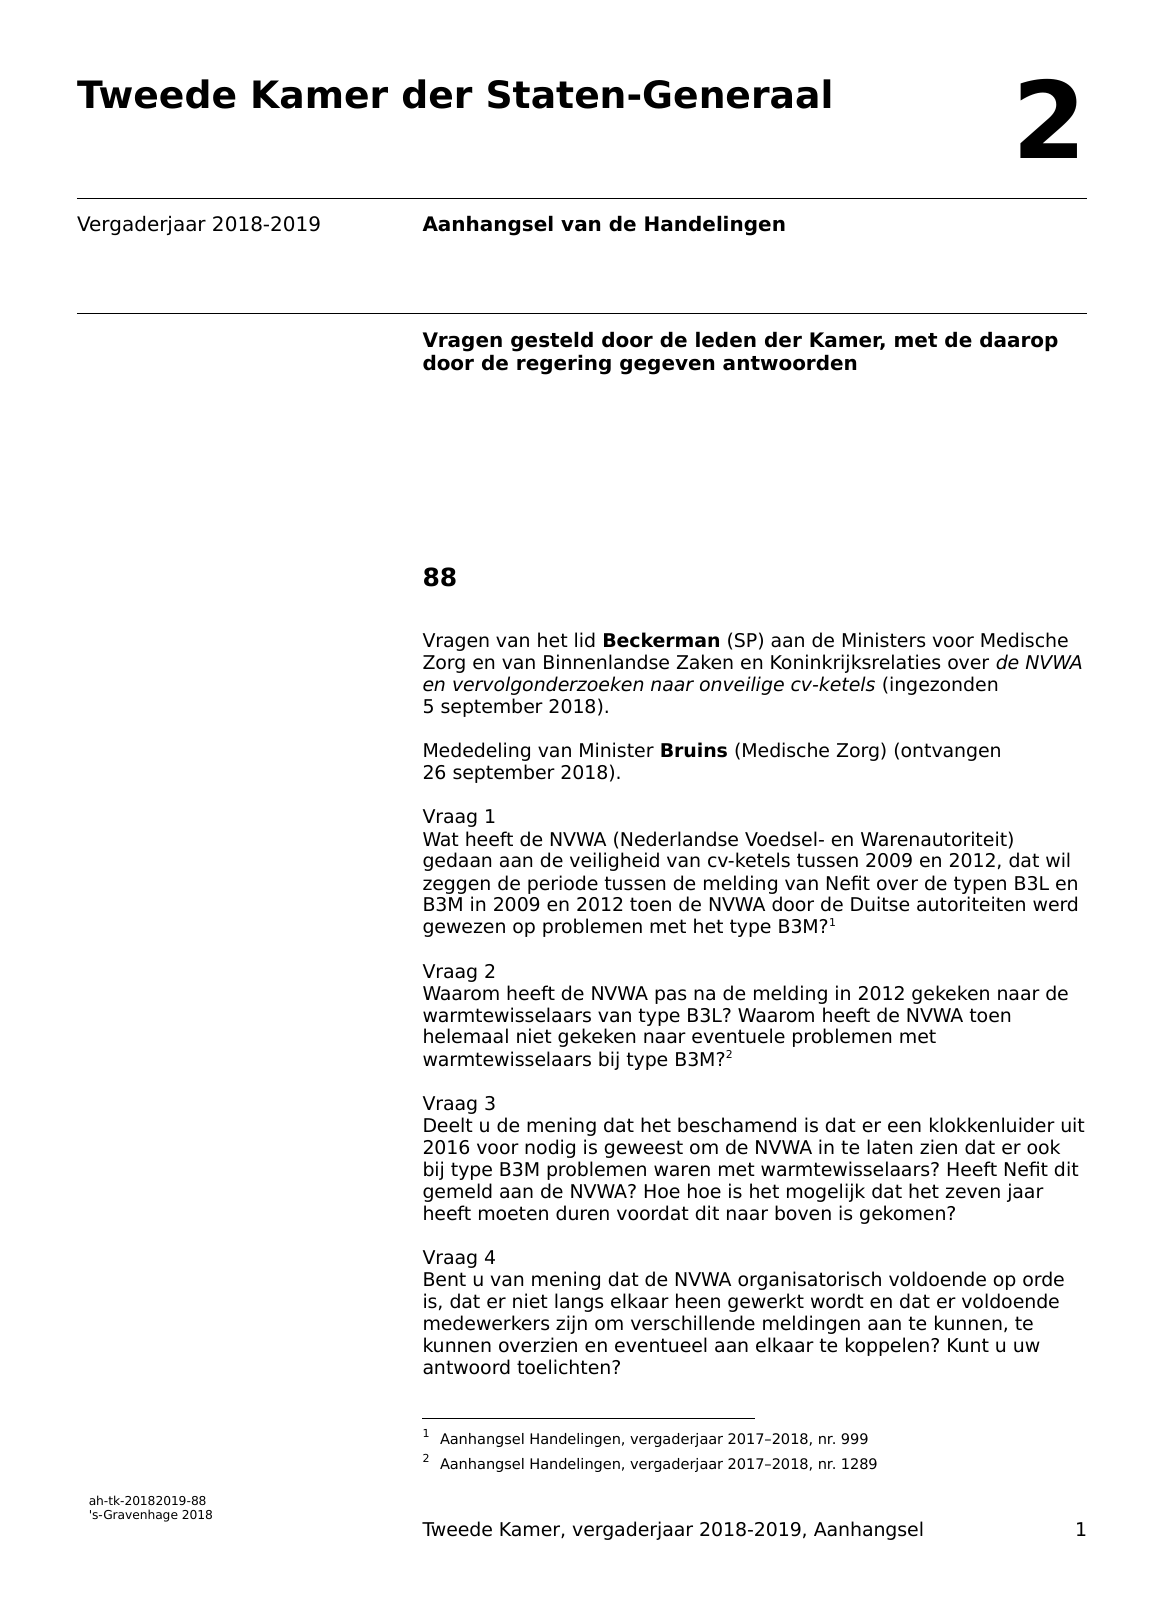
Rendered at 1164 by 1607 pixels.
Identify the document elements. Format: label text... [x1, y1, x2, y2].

text Vraag 3 [422, 1093, 1087, 1114]
text Aanhangsel Handelingen, vergaderjaar 2017–2018, nr. 1289 [422, 1452, 1087, 1474]
table_cell Vergaderjaar 2018-2019 [77, 199, 422, 313]
text Waarom heeft de NVWA pas na de melding in 2012 gekeken naar de warmtewisselaars van type B3L? Waarom heeft de NVWA toen helemaal niet gekeken naar eventuele problemen met warmtewisselaars bij type B3M? [422, 982, 1087, 1070]
text Bent u van mening dat de NVWA organisatorisch voldoende op orde is, dat er niet langs elkaar heen gewerkt wordt en dat er voldoende medewerkers zijn om verschillende meldingen aan te kunnen, te kunnen overzien en eventueel aan elkaar te koppelen? Kunt u uw antwoord toelichten? [422, 1269, 1087, 1378]
text Deelt u de mening dat het beschamend is dat er een klokkenluider uit 2016 voor nodig is geweest om de NVWA in te laten zien dat er ook bij type B3M problemen waren met warmtewisselaars? Heeft Nefit dit gemeld aan de NVWA? Hoe hoe is het mogelijk dat het zeven jaar heeft moeten duren voordat dit naar boven is gekomen? [422, 1114, 1087, 1224]
text Vraag 1 [422, 806, 1087, 828]
table_header Tweede Kamer der Staten-Generaal [77, 59, 886, 198]
text Wat heeft de NVWA (Nederlandse Voedsel- en Warenautoriteit) gedaan aan de veiligheid van cv-ketels tussen 2009 en 2012, dat wil zeggen de periode tussen de melding van Nefit over de typen B3L en B3M in 2009 en 2012 toen de NVWA door de Duitse autoriteiten werd gewezen op problemen met het type B3M? [422, 828, 1087, 938]
table_cell Aanhangsel van de Handelingen [422, 199, 1087, 313]
text Aanhangsel Handelingen, vergaderjaar 2017–2018, nr. 999 [422, 1427, 1087, 1449]
text Vragen van het lid Beckerman (SP) aan de Ministers voor Medische Zorg en van Binnenlandse Zaken en Koninkrijksrelaties over de NVWA en vervolgonderzoeken naar onveilige cv-ketels (ingezonden 5 september 2018). [422, 630, 1087, 718]
text 88 [422, 563, 1087, 592]
table_header 2 [886, 59, 1087, 198]
text Vraag 4 [422, 1247, 1087, 1269]
table_cell [77, 314, 422, 375]
table_cell Vragen gesteld door de leden der Kamer, met de daarop door de regering gegeven antwoorden [422, 314, 1087, 375]
text Mededeling van Minister Bruins (Medische Zorg) (ontvangen 26 september 2018). [422, 740, 1087, 784]
text ah-tk-20182019-88 [88, 1494, 323, 1508]
text Vraag 2 [422, 961, 1087, 982]
text 's-Gravenhage 2018 [88, 1508, 323, 1522]
